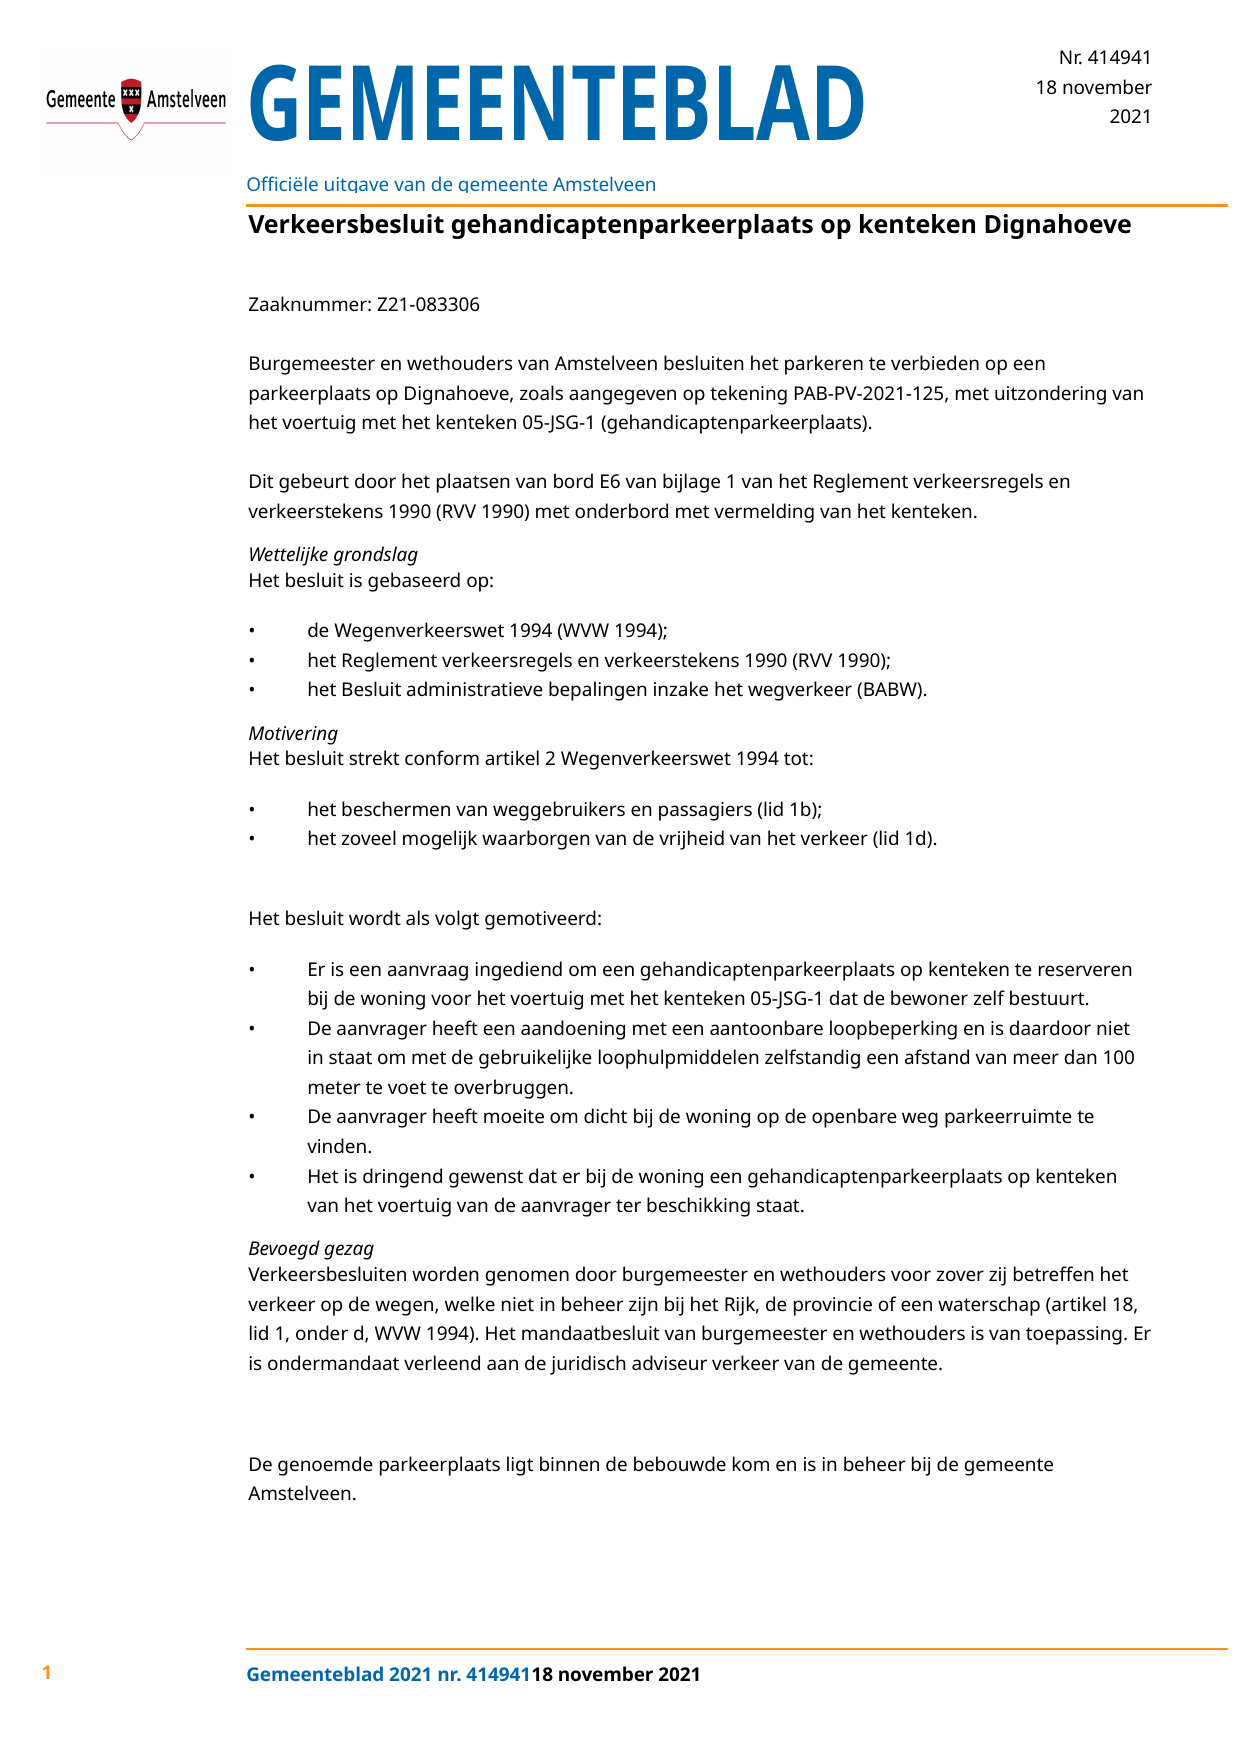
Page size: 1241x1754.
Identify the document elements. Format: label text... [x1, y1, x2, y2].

text Het besluit wordt als volgt gemotiveerd: [248, 905, 1152, 931]
list Er is een aanvraag ingediend om een gehandicaptenparkeerplaats op kenteken te reserveren bij de woning voor het voertuig met het kenteken 05-JSG-1 dat de bewoner zelf bestuurt. [248, 956, 1152, 1011]
list De aanvrager heeft een aandoening met een aantoonbare loopbeperking en is daardoor niet in staat om met de gebruikelijke loophulpmiddelen zelfstandig een afstand van meer dan 100 meter te voet te overbruggen. [248, 1015, 1152, 1100]
list de Wegenverkeerswet 1994 (WVW 1994); [248, 617, 1152, 643]
text Burgemeester en wethouders van Amstelveen besluiten het parkeren te verbieden op een parkeerplaats op Dignahoeve, zoals aangegeven op tekening PAB-PV-2021-125, met uitzondering van het voertuig met het kenteken 05-JSG-1 (gehandicaptenparkeerplaats). [248, 350, 1152, 435]
list De aanvrager heeft moeite om dicht bij de woning op de openbare weg parkeerruimte te vinden. [248, 1104, 1152, 1159]
text Zaaknummer: Z21-083306 [248, 291, 1152, 317]
picture [41, 47, 231, 172]
text De genoemde parkeerplaats ligt binnen de bebouwde kom en is in beheer bij de gemeente Amstelveen. [248, 1451, 1152, 1506]
text Het besluit strekt conform artikel 2 Wegenverkeerswet 1994 tot: [248, 745, 1152, 771]
list het Reglement verkeersregels en verkeerstekens 1990 (RVV 1990); [248, 647, 1152, 673]
text Het besluit is gebaseerd op: [248, 567, 1152, 593]
text Verkeersbesluit gehandicaptenparkeerplaats op kenteken Dignahoeve [248, 207, 1152, 241]
text Wettelijke grondslag [248, 541, 1152, 567]
text Motivering [248, 720, 1152, 745]
list het zoveel mogelijk waarborgen van de vrijheid van het verkeer (lid 1d). [248, 825, 1152, 851]
text Bevoegd gezag [248, 1236, 1152, 1261]
text Dit gebeurt door het plaatsen van bord E6 van bijlage 1 van het Reglement verkeersregels en verkeerstekens 1990 (RVV 1990) met onderbord met vermelding van het kenteken. [248, 468, 1152, 524]
list het beschermen van weggebruikers en passagiers (lid 1b); [248, 796, 1152, 822]
text Verkeersbesluiten worden genomen door burgemeester en wethouders voor zover zij betreffen het verkeer op de wegen, welke niet in beheer zijn bij het Rijk, de provincie of een waterschap (artikel 18, lid 1, onder d, WVW 1994). Het mandaatbesluit van burgemeester en wethouders is van toepassing. Er is ondermandaat verleend aan de juridisch adviseur verkeer van de gemeente. [248, 1261, 1152, 1376]
list het Besluit administratieve bepalingen inzake het wegverkeer (BABW). [248, 677, 1152, 702]
list Het is dringend gewenst dat er bij de woning een gehandicaptenparkeerplaats op kenteken van het voertuig van de aanvrager ter beschikking staat. [248, 1163, 1152, 1218]
